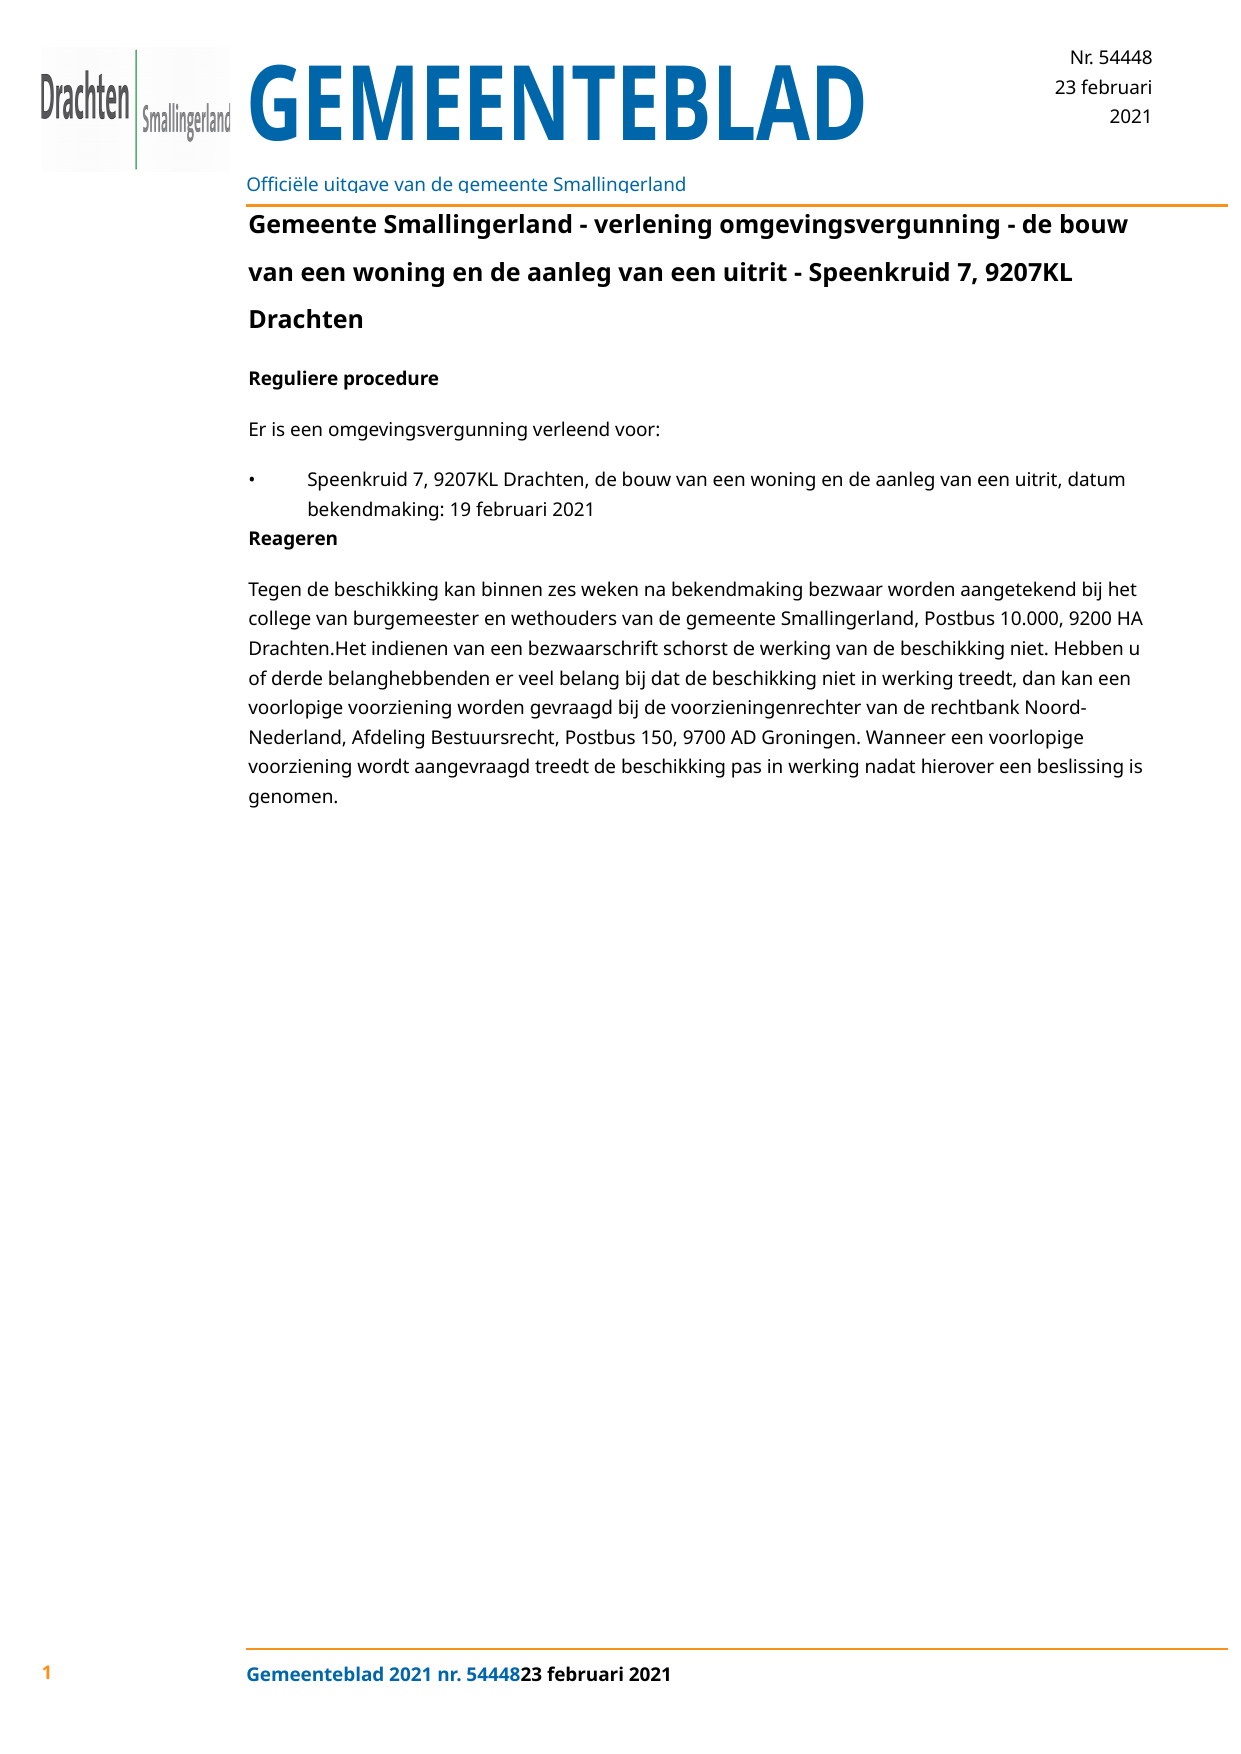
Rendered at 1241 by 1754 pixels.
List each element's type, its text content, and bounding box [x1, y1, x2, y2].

text Reguliere procedure [248, 366, 1152, 391]
text Tegen de beschikking kan binnen zes weken na bekendmaking bezwaar worden aangetekend bij het college van burgemeester en wethouders van de gemeente Smallingerland, Postbus 10.000, 9200 HA Drachten.Het indienen van een bezwaarschrift schorst de werking van de beschikking niet. Hebben u of derde belanghebbenden er veel belang bij dat de beschikking niet in werking treedt, dan kan een voorlopige voorziening worden gevraagd bij de voorzieningenrechter van de rechtbank Noord-Nederland, Afdeling Bestuursrecht, Postbus 150, 9700 AD Groningen. Wanneer een voorlopige voorziening wordt aangevraagd treedt de beschikking pas in werking nadat hierover een beslissing is genomen. [248, 576, 1152, 809]
list Speenkruid 7, 9207KL Drachten, de bouw van een woning en de aanleg van een uitrit, datum bekendmaking: 19 februari 2021 [248, 466, 1152, 522]
text Reageren [248, 526, 1152, 551]
picture [41, 47, 231, 172]
text Gemeente Smallingerland - verlening omgevingsvergunning - de bouw van een woning en de aanleg van een uitrit - Speenkruid 7, 9207KL Drachten [248, 207, 1152, 336]
text Er is een omgevingsvergunning verleend voor: [248, 416, 1152, 442]
